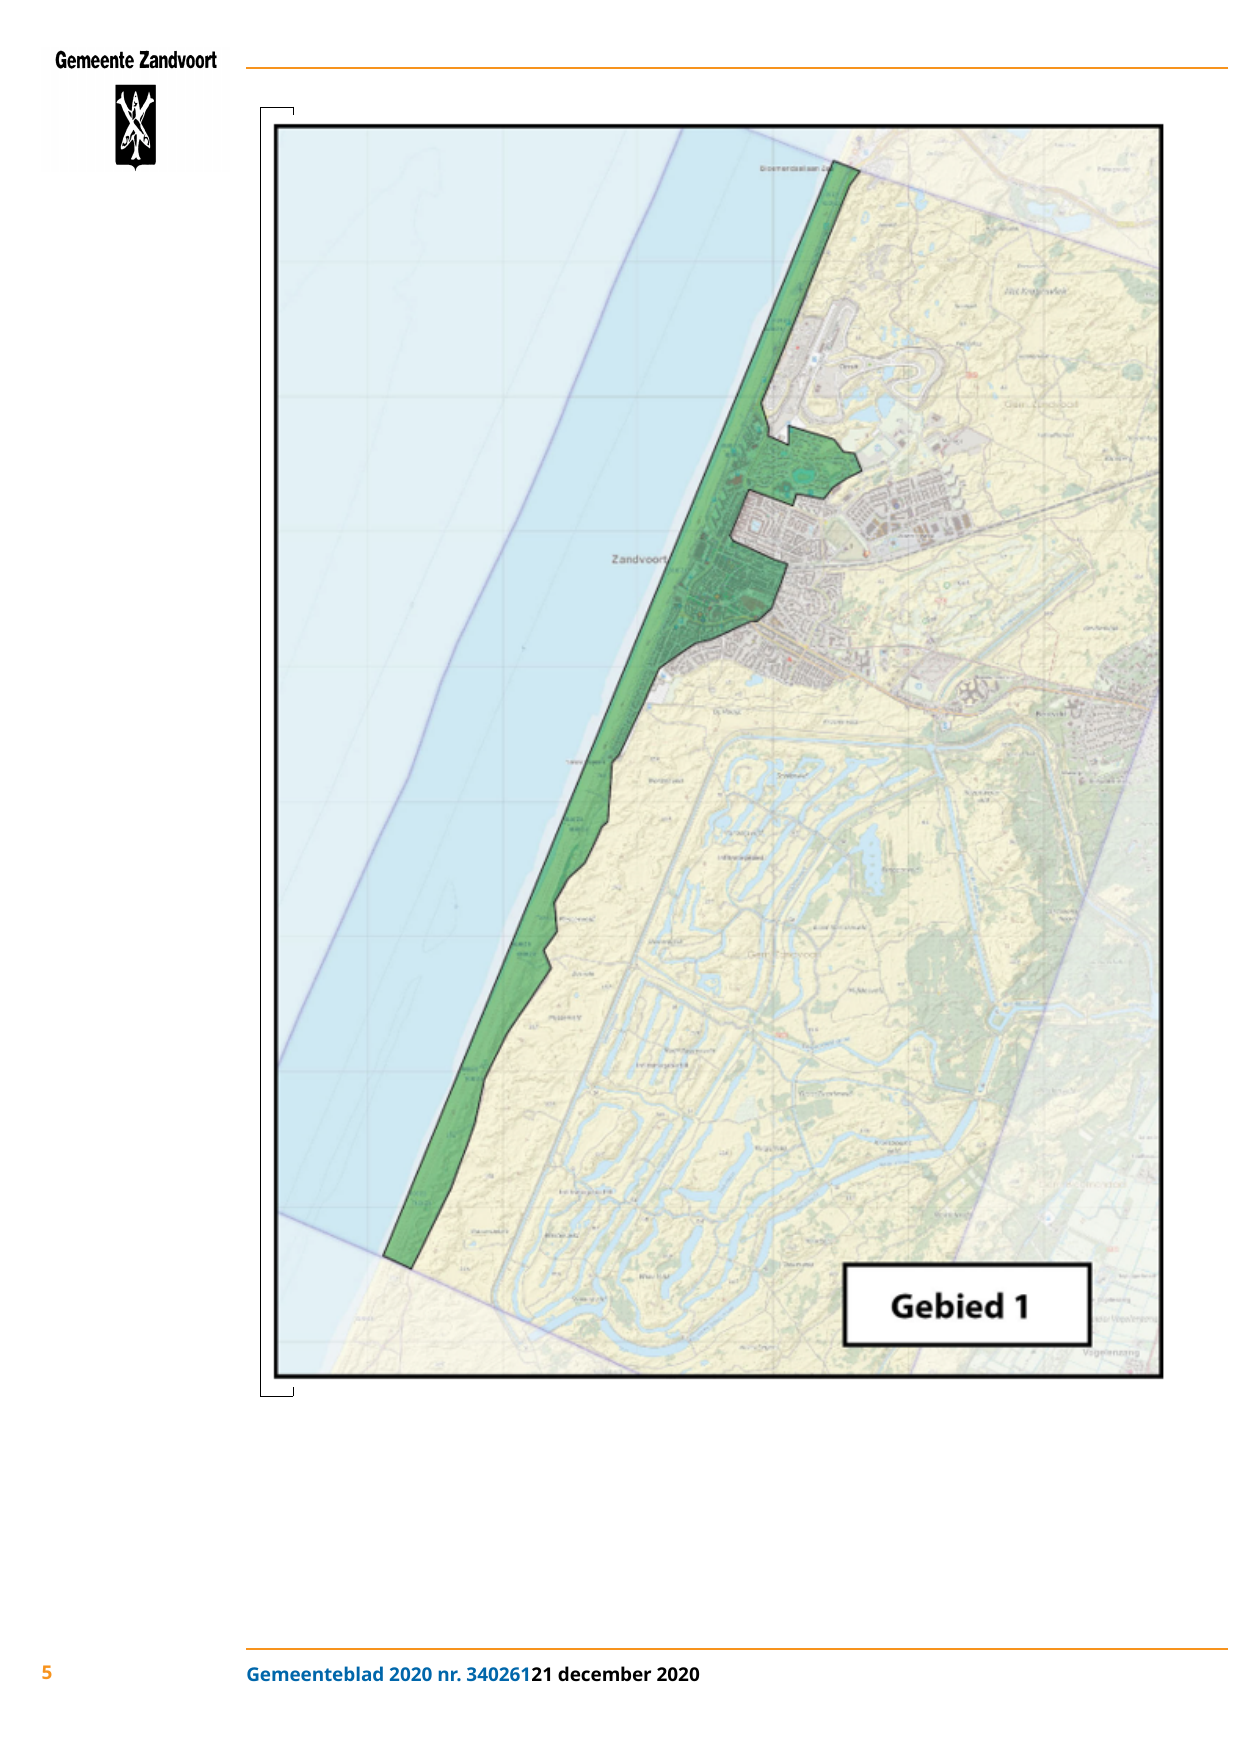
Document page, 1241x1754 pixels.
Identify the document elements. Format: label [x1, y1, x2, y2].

picture [41, 47, 231, 172]
picture [268, 115, 1173, 1387]
